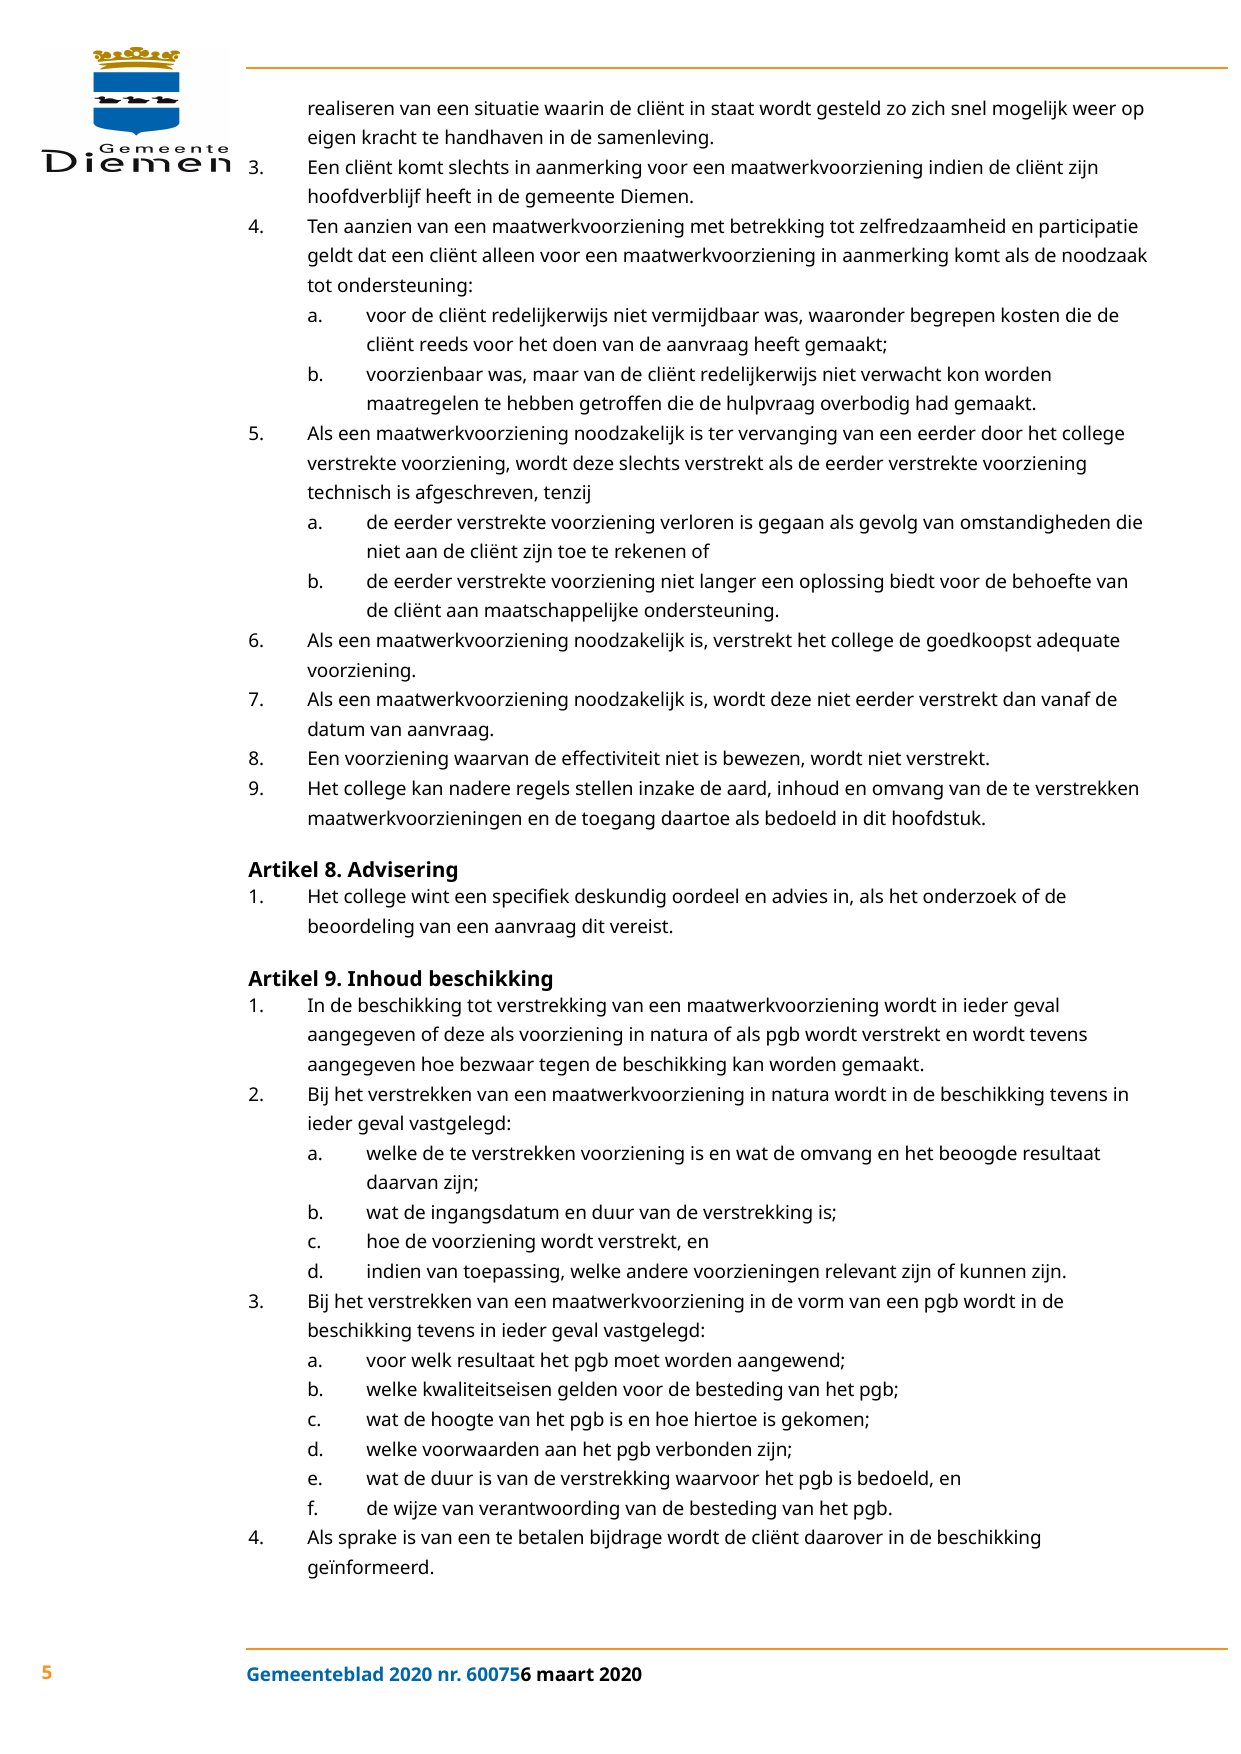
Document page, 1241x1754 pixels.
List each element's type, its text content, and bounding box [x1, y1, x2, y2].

list indien van toepassing, welke andere voorzieningen relevant zijn of kunnen zijn. [307, 1258, 1152, 1284]
list voor welk resultaat het pgb moet worden aangewend; [307, 1347, 1152, 1373]
list Ten aanzien van een maatwerkvoorziening met betrekking tot zelfredzaamheid en participatie geldt dat een cliënt alleen voor een maatwerkvoorziening in aanmerking komt als de noodzaak tot ondersteuning: [248, 213, 1152, 298]
list Een voorziening waarvan de effectiviteit niet is bewezen, wordt niet verstrekt. [248, 746, 1152, 771]
list de eerder verstrekte voorziening verloren is gegaan als gevolg van omstandigheden die niet aan de cliënt zijn toe te rekenen of [307, 509, 1152, 564]
list wat de hoogte van het pgb is en hoe hiertoe is gekomen; [307, 1406, 1152, 1432]
list In de beschikking tot verstrekking van een maatwerkvoorziening wordt in ieder geval aangegeven of deze als voorziening in natura of als pgb wordt verstrekt en wordt tevens aangegeven hoe bezwaar tegen de beschikking kan worden gemaakt. [248, 992, 1152, 1077]
list de wijze van verantwoording van de besteding van het pgb. [307, 1495, 1152, 1521]
text Artikel 9. Inhoud beschikking [248, 964, 1152, 992]
list voorzienbaar was, maar van de cliënt redelijkerwijs niet verwacht kon worden maatregelen te hebben getroffen die de hulpvraag overbodig had gemaakt. [307, 361, 1152, 416]
list Als sprake is van een te betalen bijdrage wordt de cliënt daarover in de beschikking geïnformeerd. [248, 1524, 1152, 1580]
list Als een maatwerkvoorziening noodzakelijk is, verstrekt het college de goedkoopst adequate voorziening. [248, 627, 1152, 683]
list Een cliënt komt slechts in aanmerking voor een maatwerkvoorziening indien de cliënt zijn hoofdverblijf heeft in de gemeente Diemen. [248, 154, 1152, 209]
list voor de cliënt redelijkerwijs niet vermijdbaar was, waaronder begrepen kosten die de cliënt reeds voor het doen van de aanvraag heeft gemaakt; [307, 302, 1152, 357]
list Bij het verstrekken van een maatwerkvoorziening in natura wordt in de beschikking tevens in ieder geval vastgelegd: [248, 1081, 1152, 1136]
list welke kwaliteitseisen gelden voor de besteding van het pgb; [307, 1377, 1152, 1402]
list Als een maatwerkvoorziening noodzakelijk is, wordt deze niet eerder verstrekt dan vanaf de datum van aanvraag. [248, 686, 1152, 742]
list welke de te verstrekken voorziening is en wat de omvang en het beoogde resultaat daarvan zijn; [307, 1140, 1152, 1195]
picture [41, 47, 231, 172]
list welke voorwaarden aan het pgb verbonden zijn; [307, 1436, 1152, 1462]
text Artikel 8. Advisering [248, 855, 1152, 884]
list Het college kan nadere regels stellen inzake de aard, inhoud en omvang van de te verstrekken maatwerkvoorzieningen en de toegang daartoe als bedoeld in dit hoofdstuk. [248, 775, 1152, 831]
list Als een maatwerkvoorziening noodzakelijk is ter vervanging van een eerder door het college verstrekte voorziening, wordt deze slechts verstrekt als de eerder verstrekte voorziening technisch is afgeschreven, tenzij [248, 420, 1152, 505]
list realiseren van een situatie waarin de cliënt in staat wordt gesteld zo zich snel mogelijk weer op eigen kracht te handhaven in de samenleving. [248, 95, 1152, 150]
list wat de ingangsdatum en duur van de verstrekking is; [307, 1199, 1152, 1225]
list Het college wint een specifiek deskundig oordeel en advies in, als het onderzoek of de beoordeling van een aanvraag dit vereist. [248, 884, 1152, 939]
list de eerder verstrekte voorziening niet langer een oplossing biedt voor de behoefte van de cliënt aan maatschappelijke ondersteuning. [307, 568, 1152, 623]
list hoe de voorziening wordt verstrekt, en [307, 1229, 1152, 1254]
list Bij het verstrekken van een maatwerkvoorziening in de vorm van een pgb wordt in de beschikking tevens in ieder geval vastgelegd: [248, 1288, 1152, 1343]
list wat de duur is van de verstrekking waarvoor het pgb is bedoeld, en [307, 1465, 1152, 1491]
